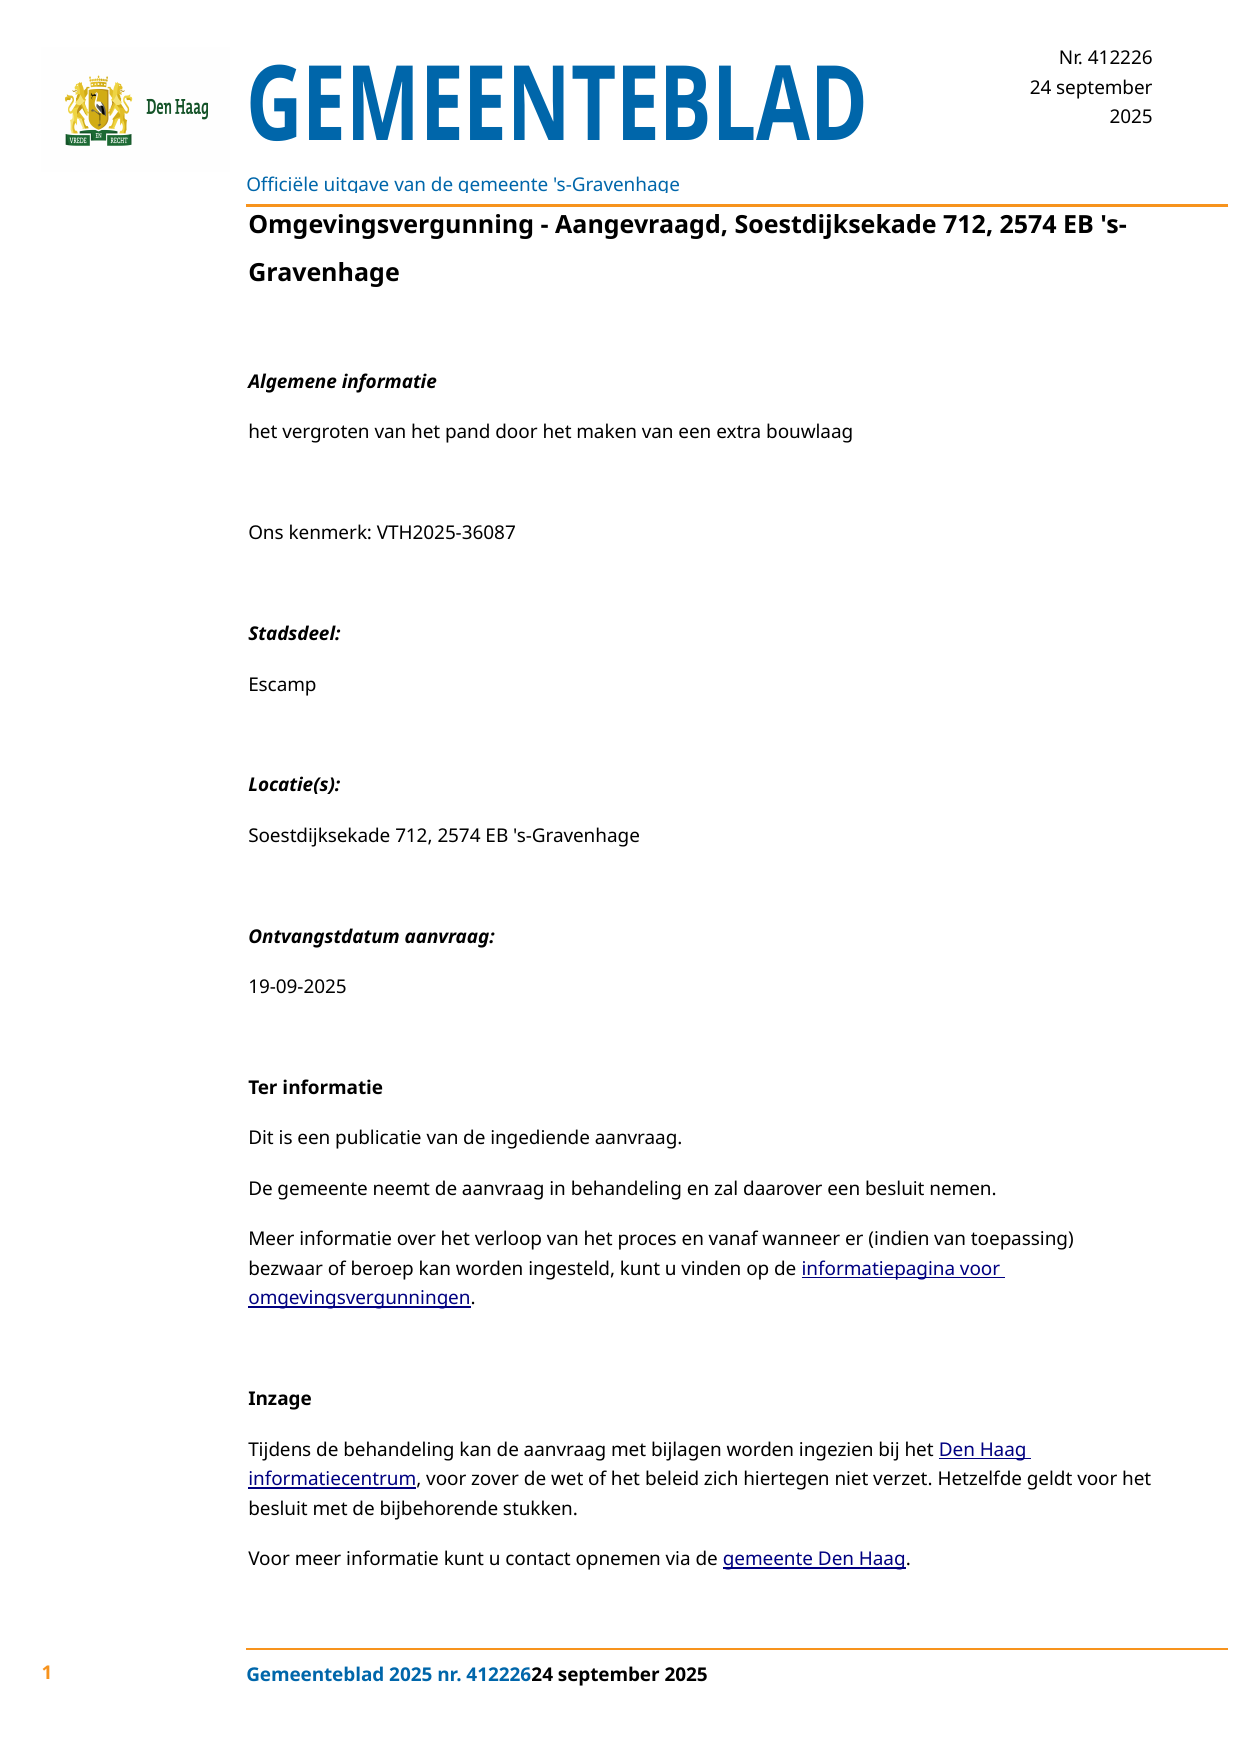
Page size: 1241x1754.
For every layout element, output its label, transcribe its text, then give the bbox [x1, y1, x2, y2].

text Escamp [248, 671, 1152, 697]
text Stadsdeel: [248, 620, 1152, 646]
text het vergroten van het pand door het maken van een extra bouwlaag [248, 419, 1152, 444]
text 19-09-2025 [248, 973, 1152, 999]
text Voor meer informatie kunt u contact opnemen via de gemeente Den Haag. [248, 1545, 1152, 1571]
text Ons kenmerk: VTH2025-36087 [248, 519, 1152, 545]
text Algemene informatie [248, 368, 1152, 394]
text Ontvangstdatum aanvraag: [248, 923, 1152, 949]
text Ter informatie [248, 1074, 1152, 1100]
picture [41, 47, 231, 172]
text Locatie(s): [248, 772, 1152, 797]
text De gemeente neemt de aanvraag in behandeling en zal daarover een besluit nemen. [248, 1175, 1152, 1201]
text Dit is een publicatie van de ingediende aanvraag. [248, 1124, 1152, 1150]
text Soestdijksekade 712, 2574 EB 's-Gravenhage [248, 822, 1152, 848]
text Meer informatie over het verloop van het proces en vanaf wanneer er (indien van toepassing) bezwaar of beroep kan worden ingesteld, kunt u vinden op de informatiepagina voor omgevingsvergunningen. [248, 1225, 1152, 1310]
text Inzage [248, 1385, 1152, 1411]
text Omgevingsvergunning - Aangevraagd, Soestdijksekade 712, 2574 EB 's-Gravenhage [248, 207, 1152, 288]
text Tijdens de behandeling kan de aanvraag met bijlagen worden ingezien bij het Den Haag informatiecentrum, voor zover de wet of het beleid zich hiertegen niet verzet. Hetzelfde geldt voor het besluit met de bijbehorende stukken. [248, 1436, 1152, 1521]
